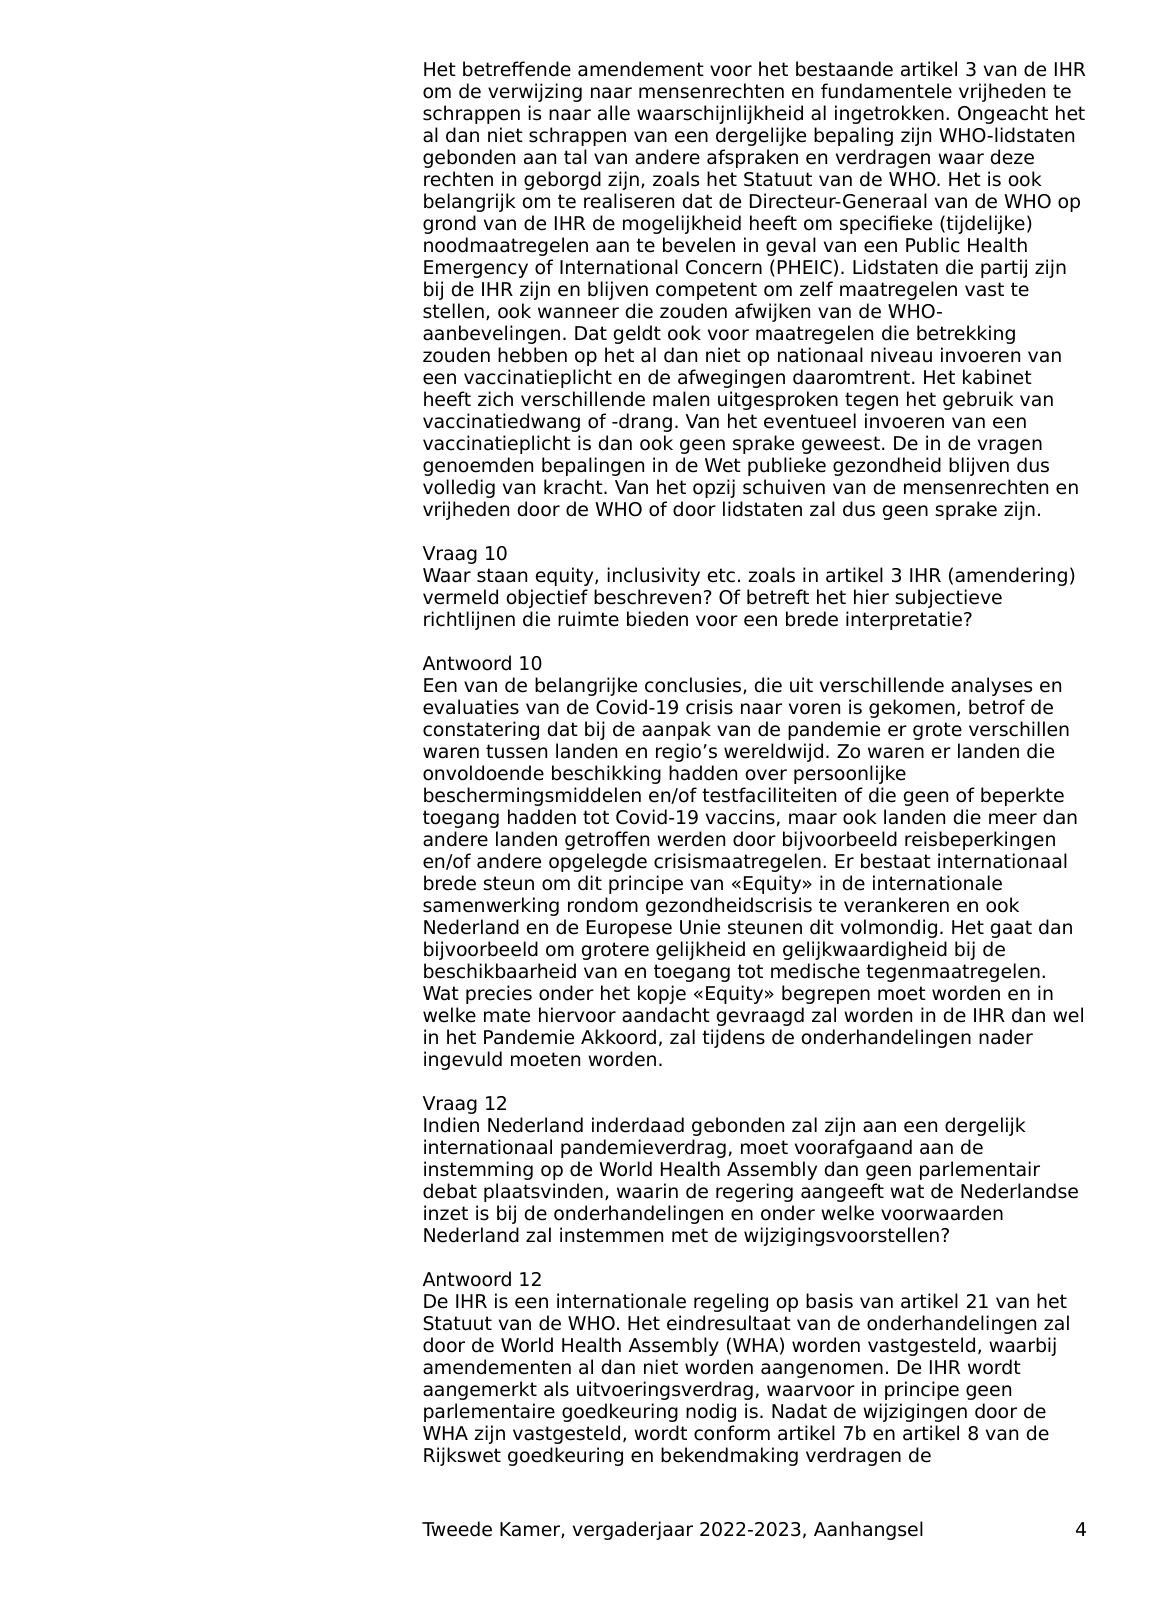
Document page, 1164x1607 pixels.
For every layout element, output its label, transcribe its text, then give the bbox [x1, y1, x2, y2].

text Antwoord 12 [422, 1269, 1087, 1291]
text De IHR is een internationale regeling op basis van artikel 21 van het Statuut van de WHO. Het eindresultaat van de onderhandelingen zal door de World Health Assembly (WHA) worden vastgesteld, waarbij amendementen al dan niet worden aangenomen. De IHR wordt aangemerkt als uitvoeringsverdrag, waarvoor in principe geen parlementaire goedkeuring nodig is. Nadat de wijzigingen door de WHA zijn vastgesteld, wordt conform artikel 7b en artikel 8 van de Rijkswet goedkeuring en bekendmaking verdragen de [422, 1291, 1087, 1467]
text Vraag 12 [422, 1093, 1087, 1115]
text Vraag 10 [422, 543, 1087, 565]
text Het betreffende amendement voor het bestaande artikel 3 van de IHR om de verwijzing naar mensenrechten en fundamentele vrijheden te schrappen is naar alle waarschijnlijkheid al ingetrokken. Ongeacht het al dan niet schrappen van een dergelijke bepaling zijn WHO-lidstaten gebonden aan tal van andere afspraken en verdragen waar deze rechten in geborgd zijn, zoals het Statuut van de WHO. Het is ook belangrijk om te realiseren dat de Directeur-Generaal van de WHO op grond van de IHR de mogelijkheid heeft om specifieke (tijdelijke) noodmaatregelen aan te bevelen in geval van een Public Health Emergency of International Concern (PHEIC). Lidstaten die partij zijn bij de IHR zijn en blijven competent om zelf maatregelen vast te stellen, ook wanneer die zouden afwijken van de WHO-aanbevelingen. Dat geldt ook voor maatregelen die betrekking zouden hebben op het al dan niet op nationaal niveau invoeren van een vaccinatieplicht en de afwegingen daaromtrent. Het kabinet heeft zich verschillende malen uitgesproken tegen het gebruik van vaccinatiedwang of -drang. Van het eventueel invoeren van een vaccinatieplicht is dan ook geen sprake geweest. De in de vragen genoemden bepalingen in de Wet publieke gezondheid blijven dus volledig van kracht. Van het opzij schuiven van de mensenrechten en vrijheden door de WHO of door lidstaten zal dus geen sprake zijn. [422, 59, 1087, 521]
text Een van de belangrijke conclusies, die uit verschillende analyses en evaluaties van de Covid-19 crisis naar voren is gekomen, betrof de constatering dat bij de aanpak van de pandemie er grote verschillen waren tussen landen en regio’s wereldwijd. Zo waren er landen die onvoldoende beschikking hadden over persoonlijke beschermingsmiddelen en/of testfaciliteiten of die geen of beperkte toegang hadden tot Covid-19 vaccins, maar ook landen die meer dan andere landen getroffen werden door bijvoorbeeld reisbeperkingen en/of andere opgelegde crisismaatregelen. Er bestaat internationaal brede steun om dit principe van «Equity» in de internationale samenwerking rondom gezondheidscrisis te verankeren en ook Nederland en de Europese Unie steunen dit volmondig. Het gaat dan bijvoorbeeld om grotere gelijkheid en gelijkwaardigheid bij de beschikbaarheid van en toegang tot medische tegenmaatregelen. Wat precies onder het kopje «Equity» begrepen moet worden en in welke mate hiervoor aandacht gevraagd zal worden in de IHR dan wel in het Pandemie Akkoord, zal tijdens de onderhandelingen nader ingevuld moeten worden. [422, 675, 1087, 1071]
text Waar staan equity, inclusivity etc. zoals in artikel 3 IHR (amendering) vermeld objectief beschreven? Of betreft het hier subjectieve richtlijnen die ruimte bieden voor een brede interpretatie? [422, 565, 1087, 631]
text Indien Nederland inderdaad gebonden zal zijn aan een dergelijk internationaal pandemieverdrag, moet voorafgaand aan de instemming op de World Health Assembly dan geen parlementair debat plaatsvinden, waarin de regering aangeeft wat de Nederlandse inzet is bij de onderhandelingen en onder welke voorwaarden Nederland zal instemmen met de wijzigingsvoorstellen? [422, 1115, 1087, 1247]
text Antwoord 10 [422, 653, 1087, 675]
